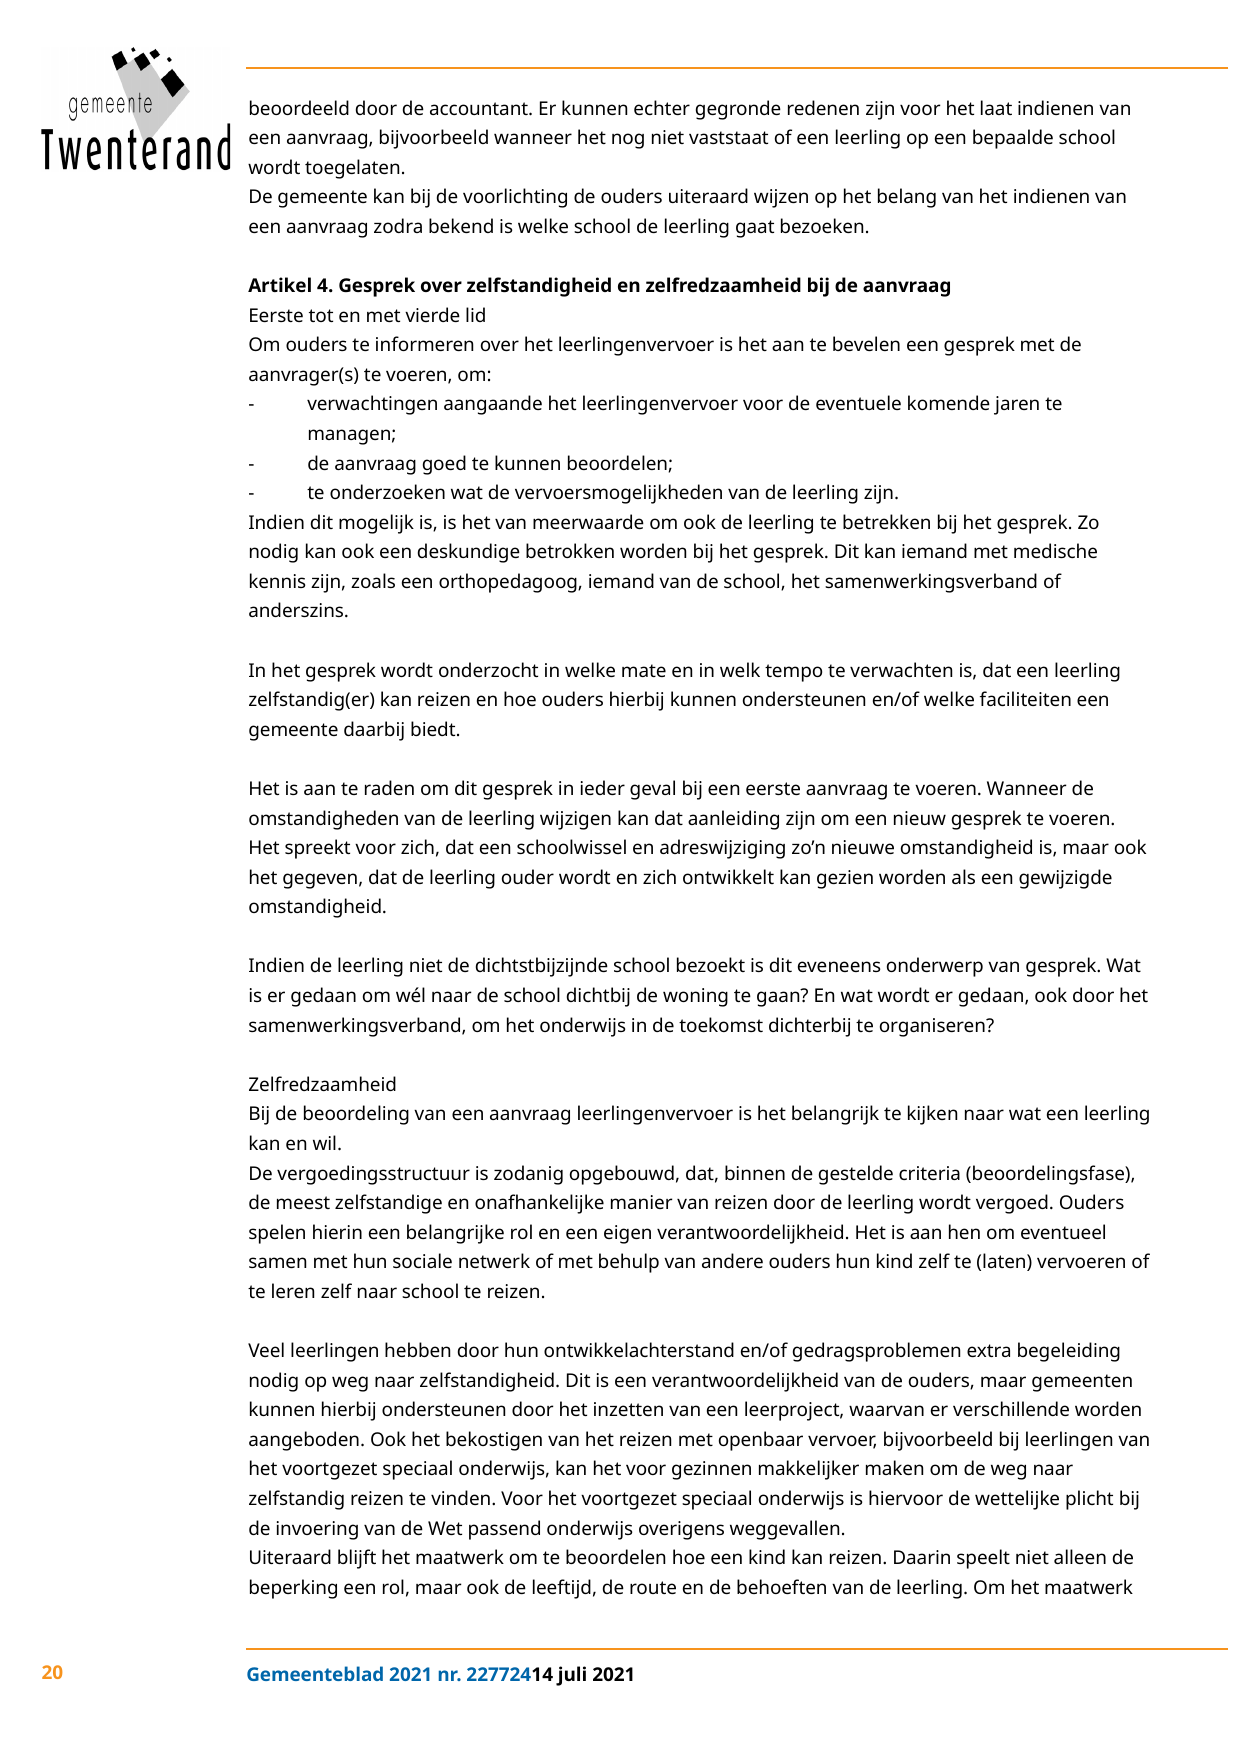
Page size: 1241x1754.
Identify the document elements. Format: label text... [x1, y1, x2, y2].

list te onderzoeken wat de vervoersmogelijkheden van de leerling zijn. [248, 479, 1152, 505]
list de aanvraag goed te kunnen beoordelen; [248, 450, 1152, 476]
text Indien dit mogelijk is, is het van meerwaarde om ook de leerling te betrekken bij het gesprek. Zo nodig kan ook een deskundige betrokken worden bij het gesprek. Dit kan iemand met medische kennis zijn, zoals een orthopedagoog, iemand van de school, het samenwerkingsverband of anderszins. [248, 509, 1152, 623]
text Zelfredzaamheid [248, 1071, 1152, 1097]
text Om ouders te informeren over het leerlingenvervoer is het aan te bevelen een gesprek met de aanvrager(s) te voeren, om: [248, 331, 1152, 387]
picture [41, 47, 231, 172]
list verwachtingen aangaande het leerlingenvervoer voor de eventuele komende jaren te managen; [248, 391, 1152, 446]
text Artikel 4. Gesprek over zelfstandigheid en zelfredzaamheid bij de aanvraag [248, 272, 1152, 298]
text De vergoedingsstructuur is zodanig opgebouwd, dat, binnen de gestelde criteria (beoordelingsfase), de meest zelfstandige en onafhankelijke manier van reizen door de leerling wordt vergoed. Ouders spelen hierin een belangrijke rol en een eigen verantwoordelijkheid. Het is aan hen om eventueel samen met hun sociale netwerk of met behulp van andere ouders hun kind zelf te (laten) vervoeren of te leren zelf naar school te reizen. [248, 1160, 1152, 1304]
text De gemeente kan bij de voorlichting de ouders uiteraard wijzen op het belang van het indienen van een aanvraag zodra bekend is welke school de leerling gaat bezoeken. [248, 183, 1152, 239]
text Indien de leerling niet de dichtstbijzijnde school bezoekt is dit eveneens onderwerp van gesprek. Wat is er gedaan om wél naar de school dichtbij de woning te gaan? En wat wordt er gedaan, ook door het samenwerkingsverband, om het onderwijs in de toekomst dichterbij te organiseren? [248, 953, 1152, 1038]
text In het gesprek wordt onderzocht in welke mate en in welk tempo te verwachten is, dat een leerling zelfstandig(er) kan reizen en hoe ouders hierbij kunnen ondersteunen en/of welke faciliteiten een gemeente daarbij biedt. [248, 657, 1152, 742]
text Het is aan te raden om dit gesprek in ieder geval bij een eerste aanvraag te voeren. Wanneer de omstandigheden van de leerling wijzigen kan dat aanleiding zijn om een nieuw gesprek te voeren. Het spreekt voor zich, dat een schoolwissel en adreswijziging zo’n nieuwe omstandigheid is, maar ook het gegeven, dat de leerling ouder wordt en zich ontwikkelt kan gezien worden als een gewijzigde omstandigheid. [248, 775, 1152, 919]
text Veel leerlingen hebben door hun ontwikkelachterstand en/of gedragsproblemen extra begeleiding nodig op weg naar zelfstandigheid. Dit is een verantwoordelijkheid van de ouders, maar gemeenten kunnen hierbij ondersteunen door het inzetten van een leerproject, waarvan er verschillende worden aangeboden. Ook het bekostigen van het reizen met openbaar vervoer, bijvoorbeeld bij leerlingen van het voortgezet speciaal onderwijs, kan het voor gezinnen makkelijker maken om de weg naar zelfstandig reizen te vinden. Voor het voortgezet speciaal onderwijs is hiervoor de wettelijke plicht bij de invoering van de Wet passend onderwijs overigens weggevallen. [248, 1337, 1152, 1541]
text Eerste tot en met vierde lid [248, 302, 1152, 328]
text beperking een rol, maar ook de leeftijd, de route en de behoeften van de leerling. Om het maatwerk [248, 1574, 1152, 1600]
text Uiteraard blijft het maatwerk om te beoordelen hoe een kind kan reizen. Daarin speelt niet alleen de [248, 1544, 1152, 1570]
text Bij de beoordeling van een aanvraag leerlingenvervoer is het belangrijk te kijken naar wat een leerling kan en wil. [248, 1101, 1152, 1156]
text beoordeeld door de accountant. Er kunnen echter gegronde redenen zijn voor het laat indienen van een aanvraag, bijvoorbeeld wanneer het nog niet vaststaat of een leerling op een bepaalde school wordt toegelaten. [248, 95, 1152, 180]
